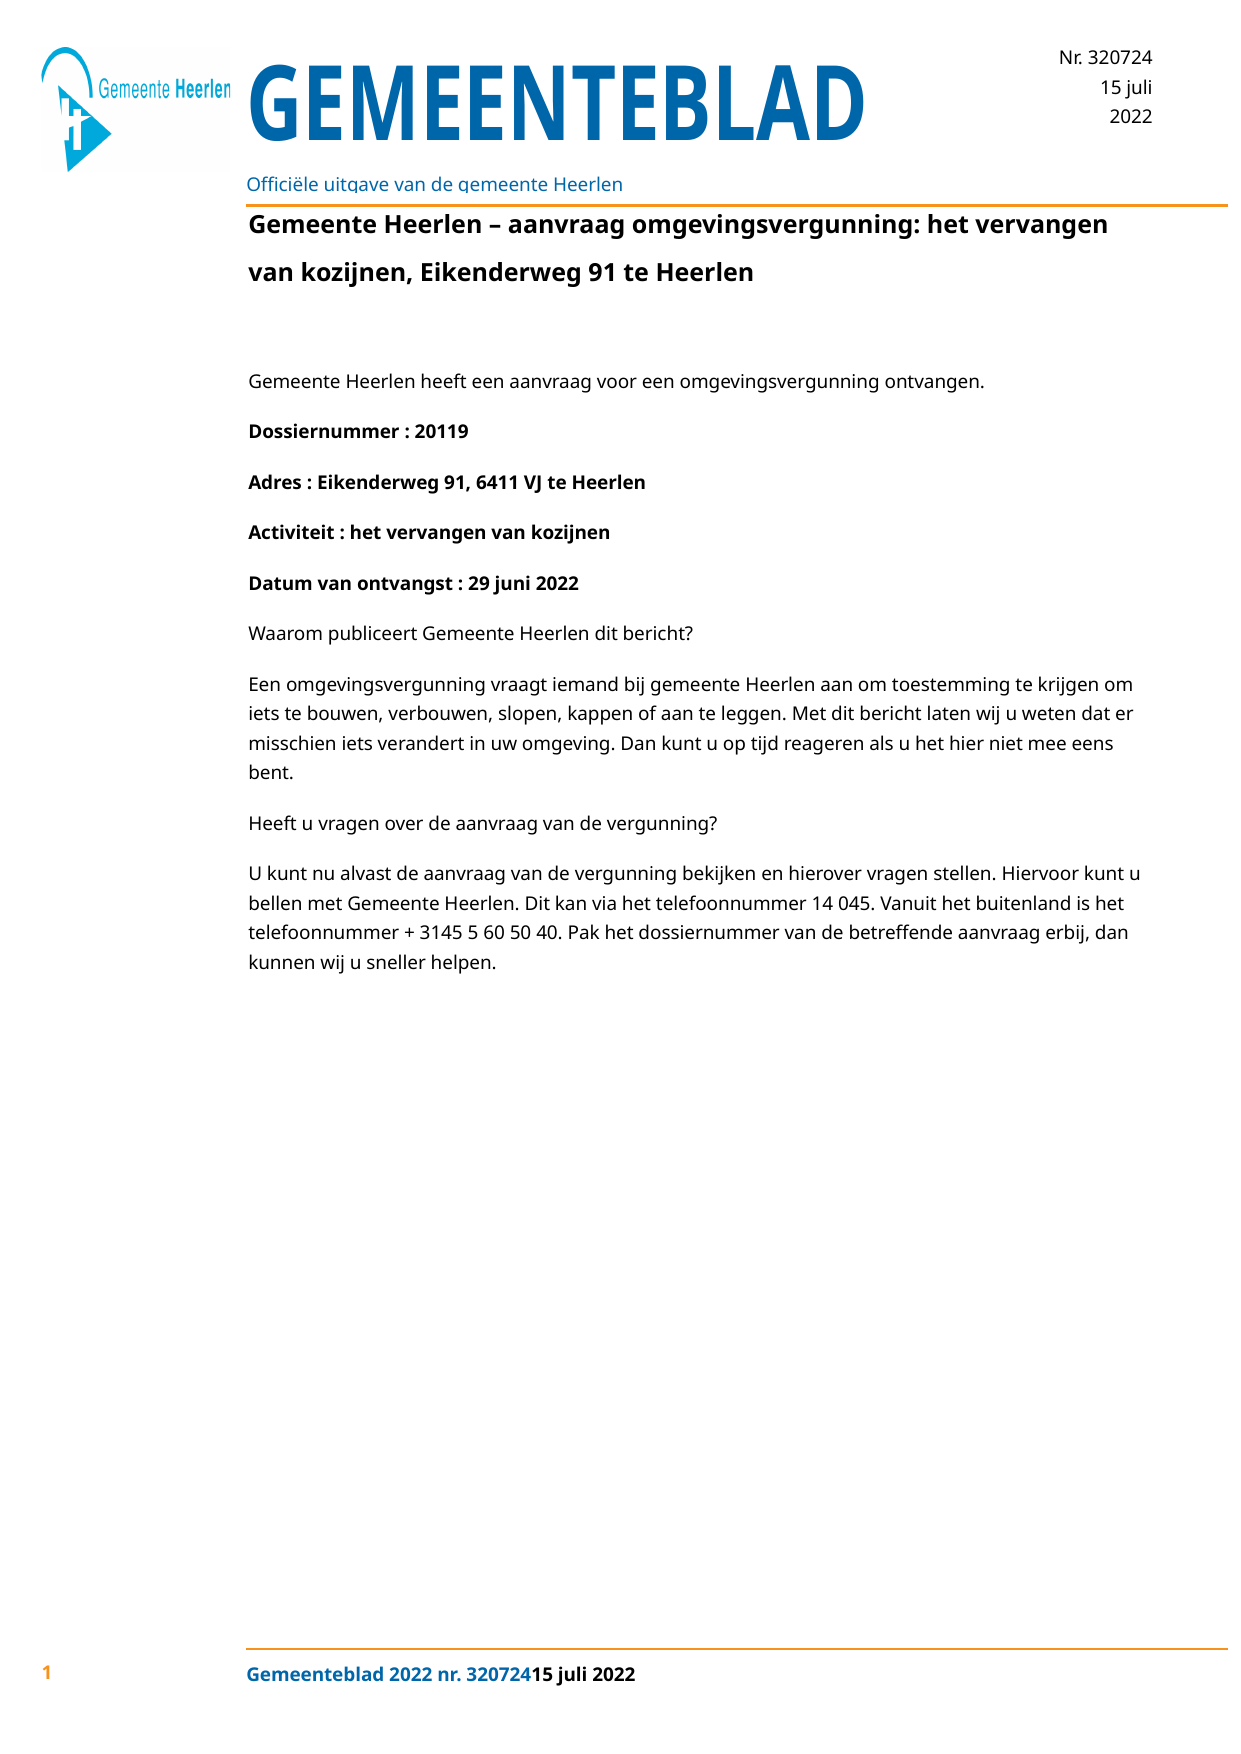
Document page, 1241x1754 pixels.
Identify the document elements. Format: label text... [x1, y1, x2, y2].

text Gemeente Heerlen – aanvraag omgevingsvergunning: het vervangen van kozijnen, Eikenderweg 91 te Heerlen [248, 207, 1152, 288]
text Adres : Eikenderweg 91, 6411 VJ te Heerlen [248, 469, 1152, 495]
text Heeft u vragen over de aanvraag van de vergunning? [248, 810, 1152, 836]
text Dossiernummer : 20119 [248, 419, 1152, 444]
text Datum van ontvangst : 29 juni 2022 [248, 570, 1152, 596]
picture [41, 47, 59, 70]
picture [41, 47, 231, 172]
text Waarom publiceert Gemeente Heerlen dit bericht? [248, 620, 1152, 646]
text U kunt nu alvast de aanvraag van de vergunning bekijken en hierover vragen stellen. Hiervoor kunt u bellen met Gemeente Heerlen. Dit kan via het telefoonnummer 14 045. Vanuit het buitenland is het telefoonnummer + 3145 5 60 50 40. Pak het dossiernummer van de betreffende aanvraag erbij, dan kunnen wij u sneller helpen. [248, 860, 1152, 975]
text Een omgevingsvergunning vraagt iemand bij gemeente Heerlen aan om toestemming te krijgen om iets te bouwen, verbouwen, slopen, kappen of aan te leggen. Met dit bericht laten wij u weten dat er misschien iets verandert in uw omgeving. Dan kunt u op tijd reageren als u het hier niet mee eens bent. [248, 671, 1152, 785]
text Gemeente Heerlen heeft een aanvraag voor een omgevingsvergunning ontvangen. [248, 368, 1152, 394]
text Activiteit : het vervangen van kozijnen [248, 519, 1152, 545]
